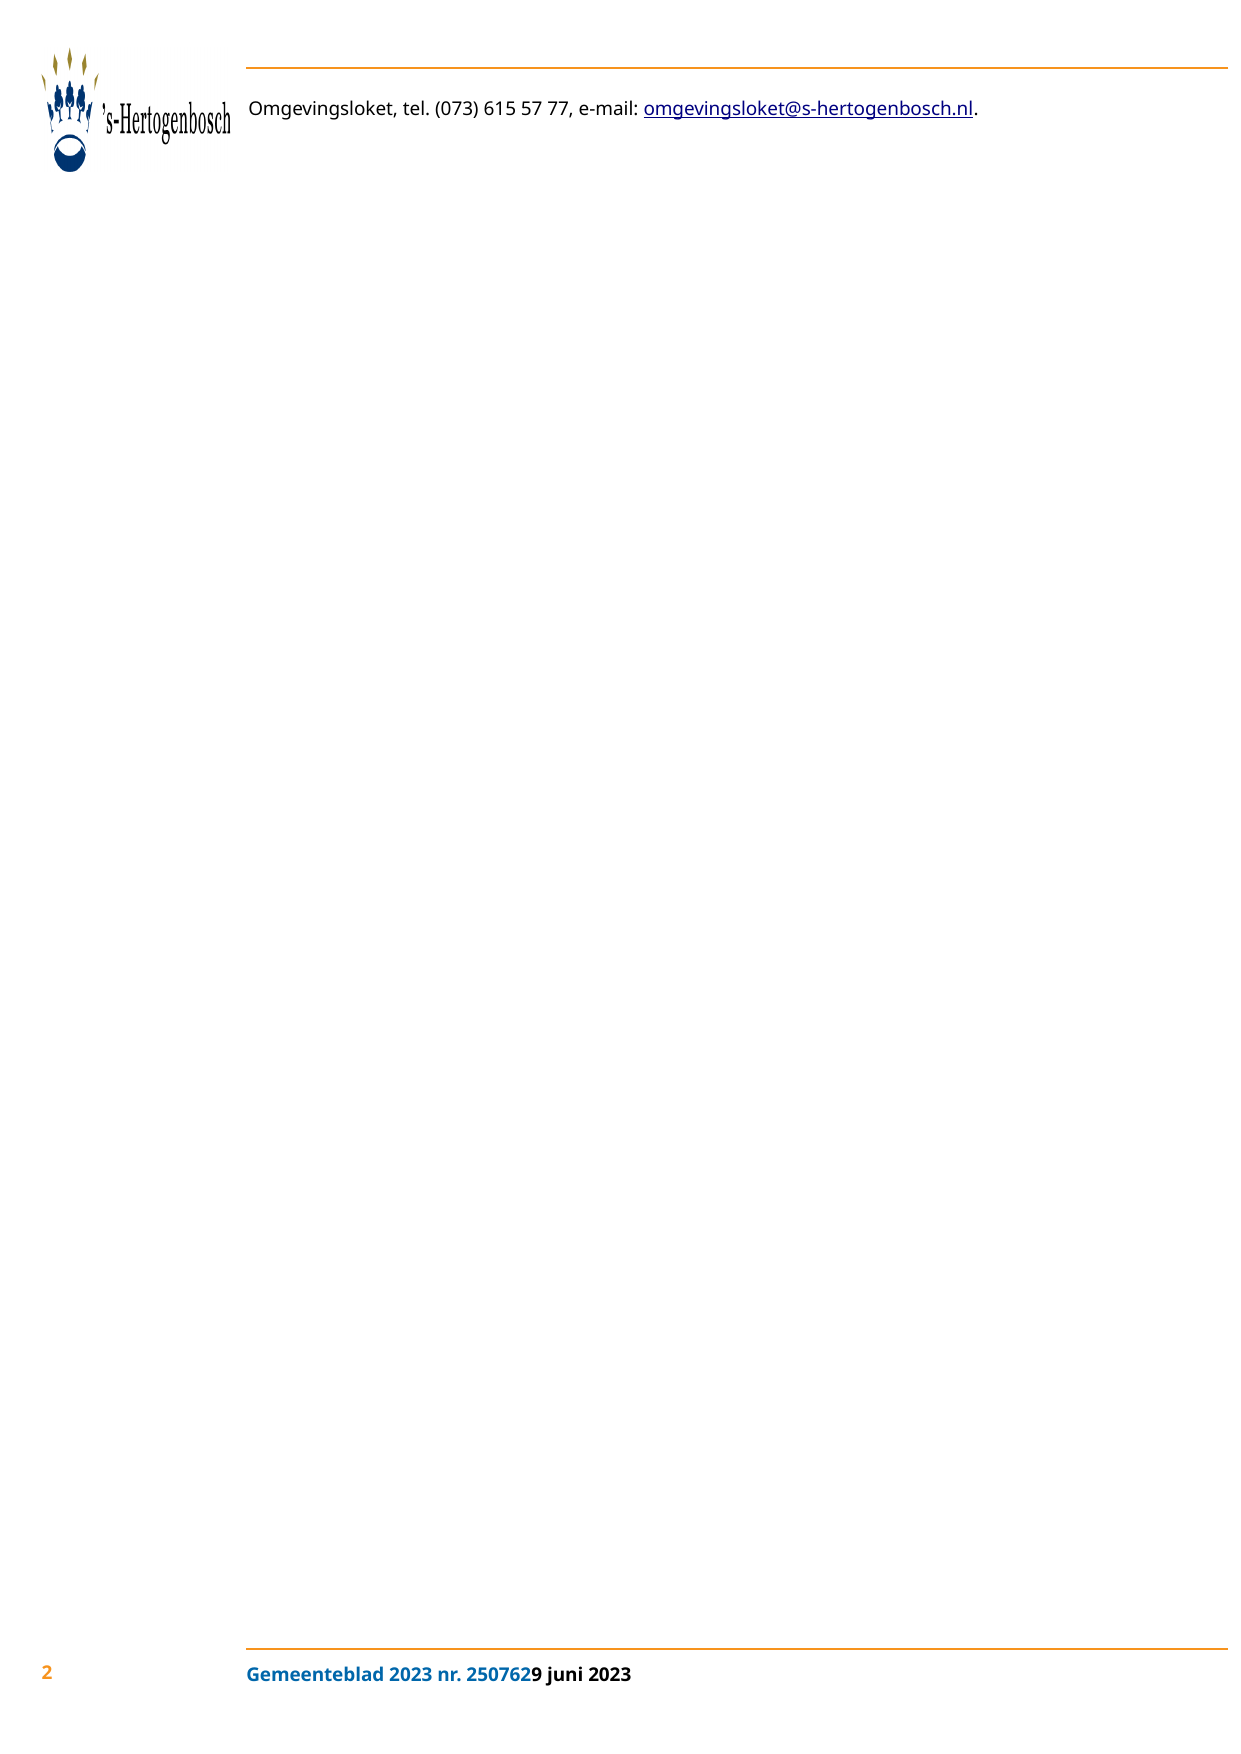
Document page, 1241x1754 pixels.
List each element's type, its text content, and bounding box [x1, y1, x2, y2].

text Omgevingsloket, tel. (073) 615 57 77, e-mail: omgevingsloket@s-hertogenbosch.nl. [248, 95, 1152, 121]
picture [41, 47, 231, 172]
